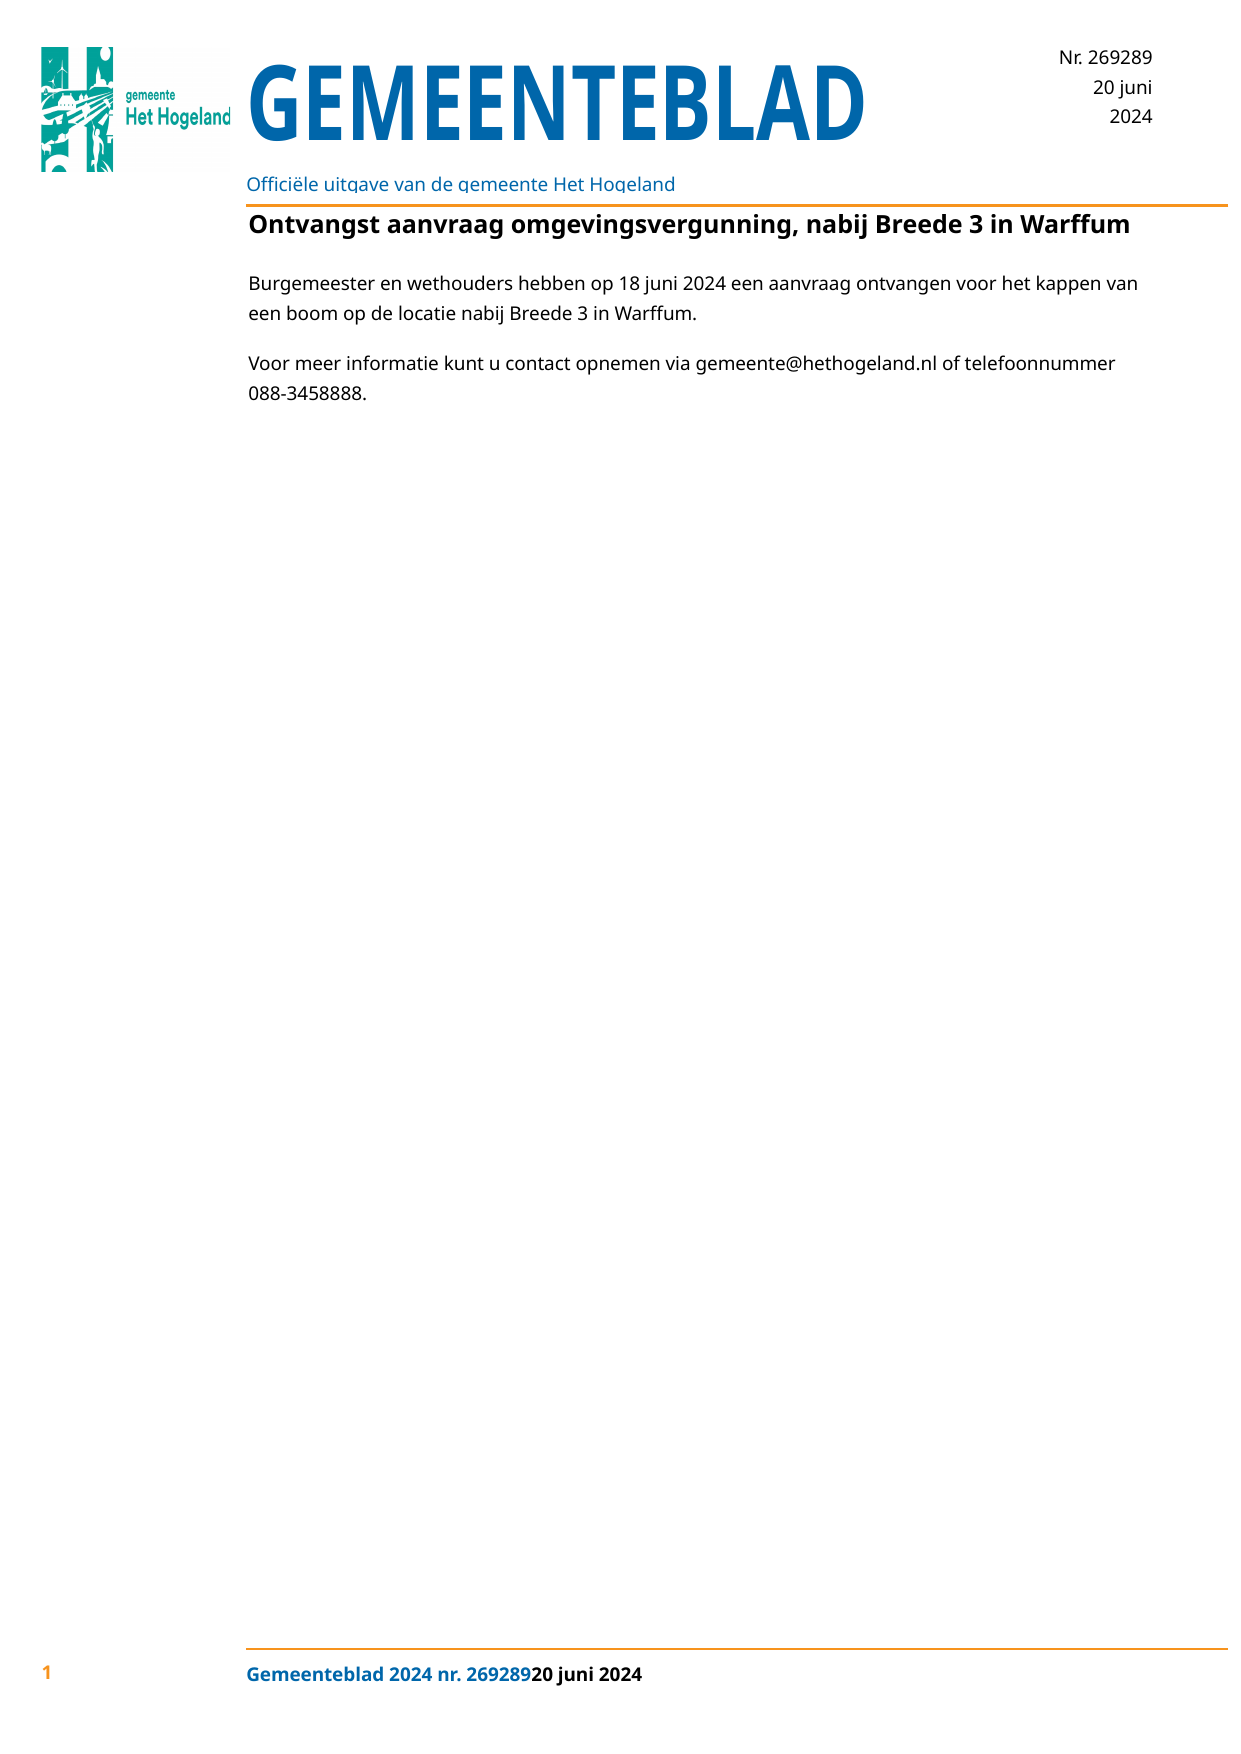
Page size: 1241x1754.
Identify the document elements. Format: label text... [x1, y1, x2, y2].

text Voor meer informatie kunt u contact opnemen via gemeente@hethogeland.nl of telefoonnummer 088-3458888. [248, 350, 1152, 406]
text Burgemeester en wethouders hebben op 18 juni 2024 een aanvraag ontvangen voor het kappen van een boom op de locatie nabij Breede 3 in Warffum. [248, 270, 1152, 326]
picture [41, 47, 231, 172]
text Ontvangst aanvraag omgevingsvergunning, nabij Breede 3 in Warffum [248, 207, 1152, 241]
